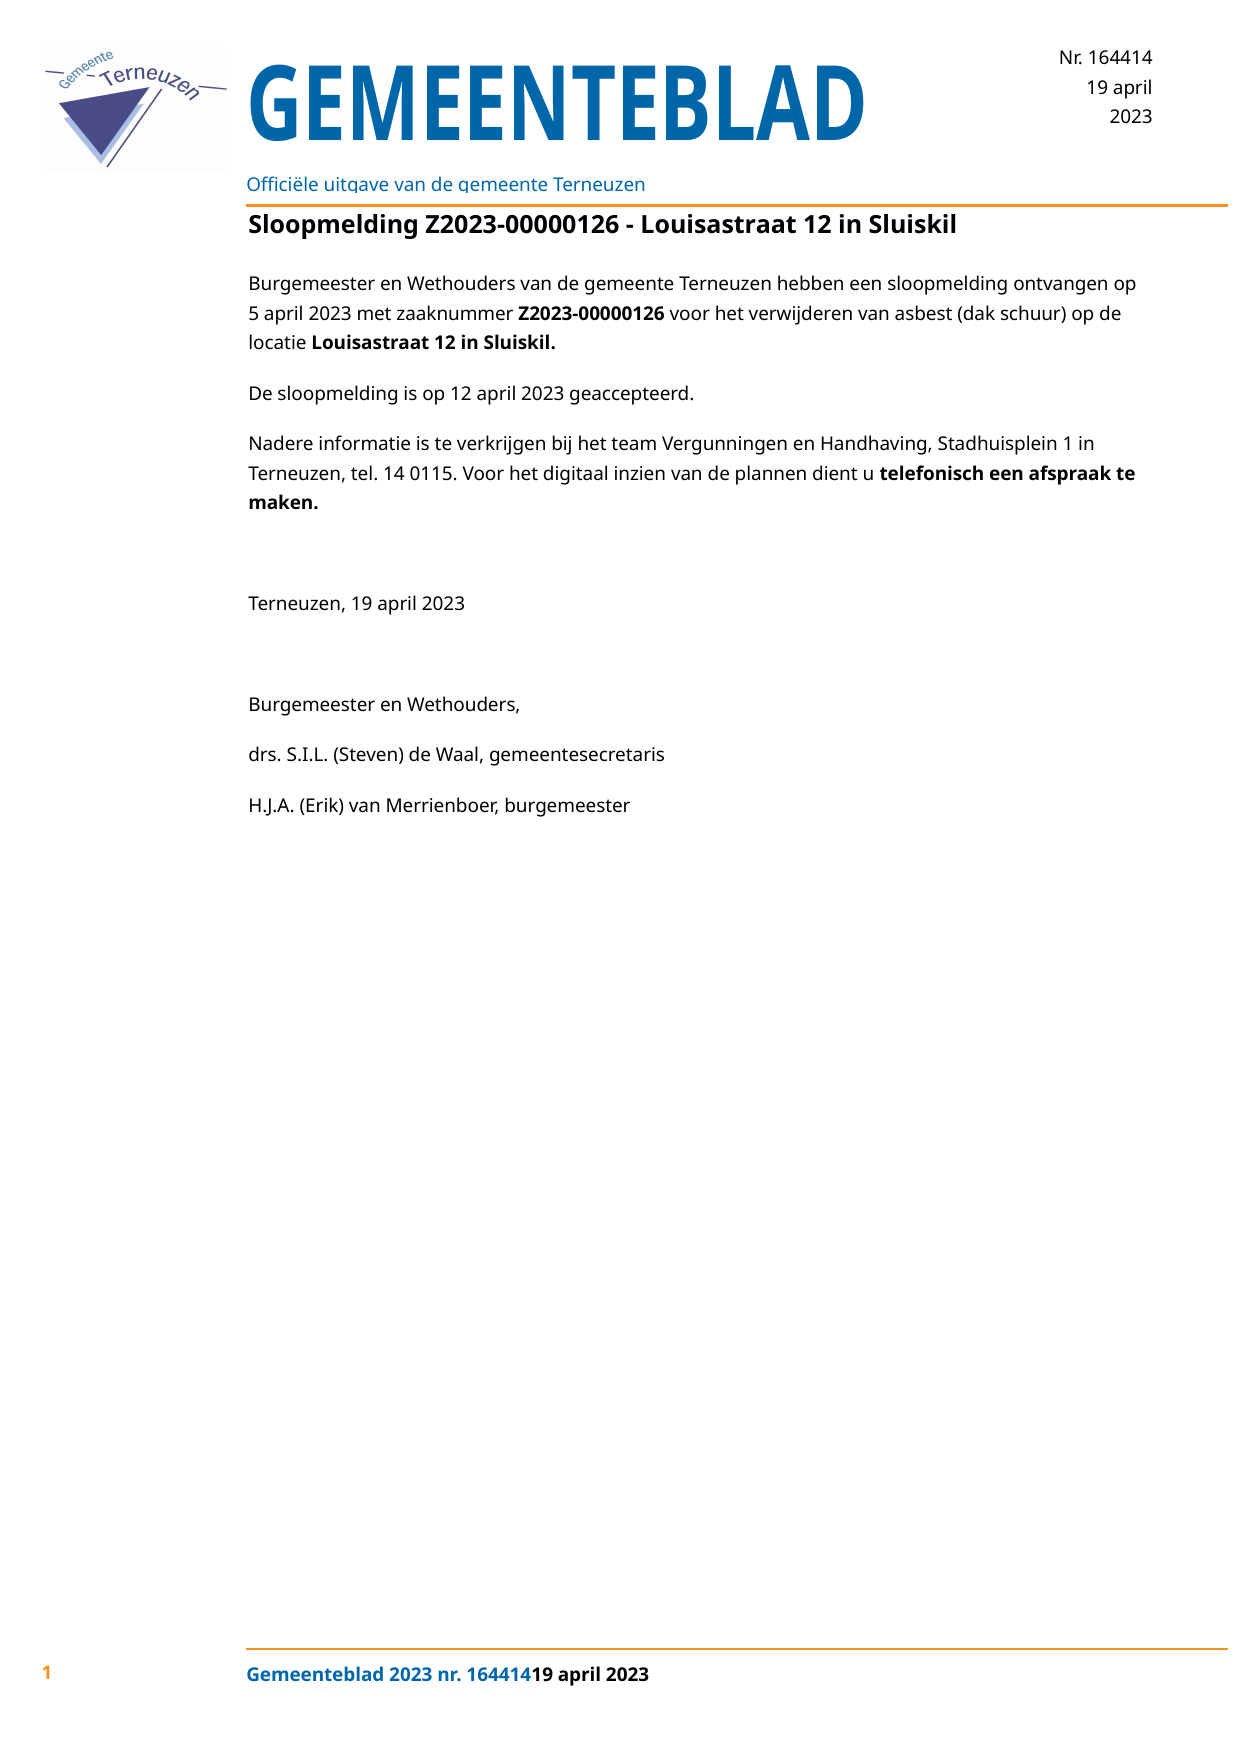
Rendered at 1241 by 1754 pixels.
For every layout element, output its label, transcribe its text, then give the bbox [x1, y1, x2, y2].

text Sloopmelding Z2023-00000126 - Louisastraat 12 in Sluiskil [248, 207, 1152, 241]
text Burgemeester en Wethouders, [248, 691, 1152, 717]
text drs. S.I.L. (Steven) de Waal, gemeentesecretaris [248, 742, 1152, 767]
text H.J.A. (Erik) van Merrienboer, burgemeester [248, 792, 1152, 818]
text Burgemeester en Wethouders van de gemeente Terneuzen hebben een sloopmelding ontvangen op 5 april 2023 met zaaknummer Z2023-00000126 voor het verwijderen van asbest (dak schuur) op de locatie Louisastraat 12 in Sluiskil. [248, 270, 1152, 355]
text De sloopmelding is op 12 april 2023 geaccepteerd. [248, 380, 1152, 406]
text Terneuzen, 19 april 2023 [248, 590, 1152, 616]
picture [41, 47, 231, 172]
text Nadere informatie is te verkrijgen bij het team Vergunningen en Handhaving, Stadhuisplein 1 in Terneuzen, tel. 14 0115. Voor het digitaal inzien van de plannen dient u telefonisch een afspraak te maken. [248, 430, 1152, 515]
